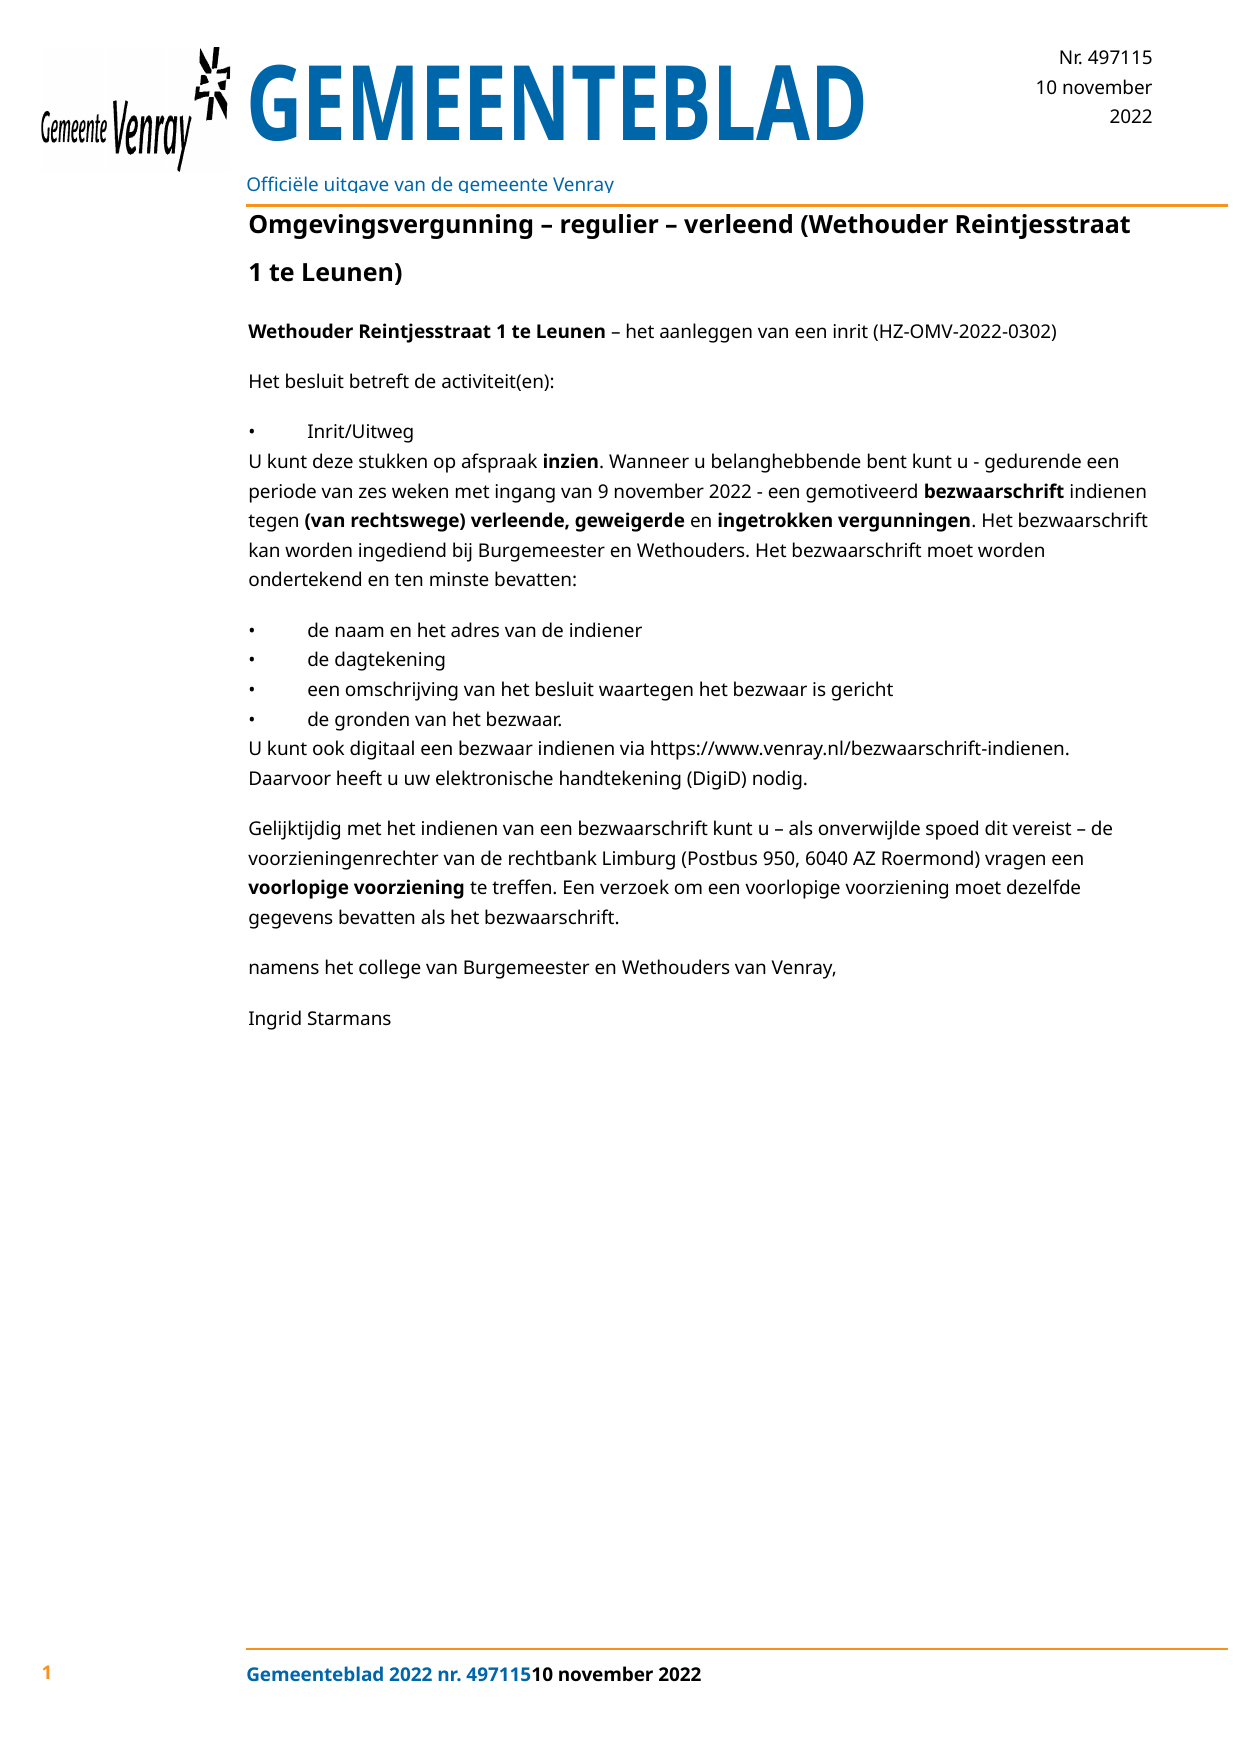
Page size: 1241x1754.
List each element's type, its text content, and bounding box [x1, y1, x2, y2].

text U kunt deze stukken op afspraak inzien. Wanneer u belanghebbende bent kunt u - gedurende een periode van zes weken met ingang van 9 november 2022 - een gemotiveerd bezwaarschrift indienen tegen (van rechtswege) verleende, geweigerde en ingetrokken vergunningen. Het bezwaarschrift kan worden ingediend bij Burgemeester en Wethouders. Het bezwaarschrift moet worden ondertekend en ten minste bevatten: [248, 448, 1152, 592]
text U kunt ook digitaal een bezwaar indienen via https://www.venray.nl/bezwaarschrift-indienen. Daarvoor heeft u uw elektronische handtekening (DigiD) nodig. [248, 735, 1152, 791]
picture [41, 47, 231, 172]
text Ingrid Starmans [248, 1005, 1152, 1031]
text Omgevingsvergunning – regulier – verleend (Wethouder Reintjesstraat 1 te Leunen) [248, 207, 1152, 288]
list de gronden van het bezwaar. [248, 706, 1152, 732]
text Het besluit betreft de activiteit(en): [248, 368, 1152, 394]
list een omschrijving van het besluit waartegen het bezwaar is gericht [248, 676, 1152, 702]
text Wethouder Reintjesstraat 1 te Leunen – het aanleggen van een inrit (HZ-OMV-2022-0302) [248, 318, 1152, 344]
list de dagtekening [248, 647, 1152, 672]
list Inrit/Uitweg [248, 419, 1152, 444]
text Gelijktijdig met het indienen van een bezwaarschrift kunt u – als onverwijlde spoed dit vereist – de voorzieningenrechter van de rechtbank Limburg (Postbus 950, 6040 AZ Roermond) vragen een voorlopige voorziening te treffen. Een verzoek om een voorlopige voorziening moet dezelfde gegevens bevatten als het bezwaarschrift. [248, 815, 1152, 930]
text namens het college van Burgemeester en Wethouders van Venray, [248, 954, 1152, 980]
list de naam en het adres van de indiener [248, 617, 1152, 643]
